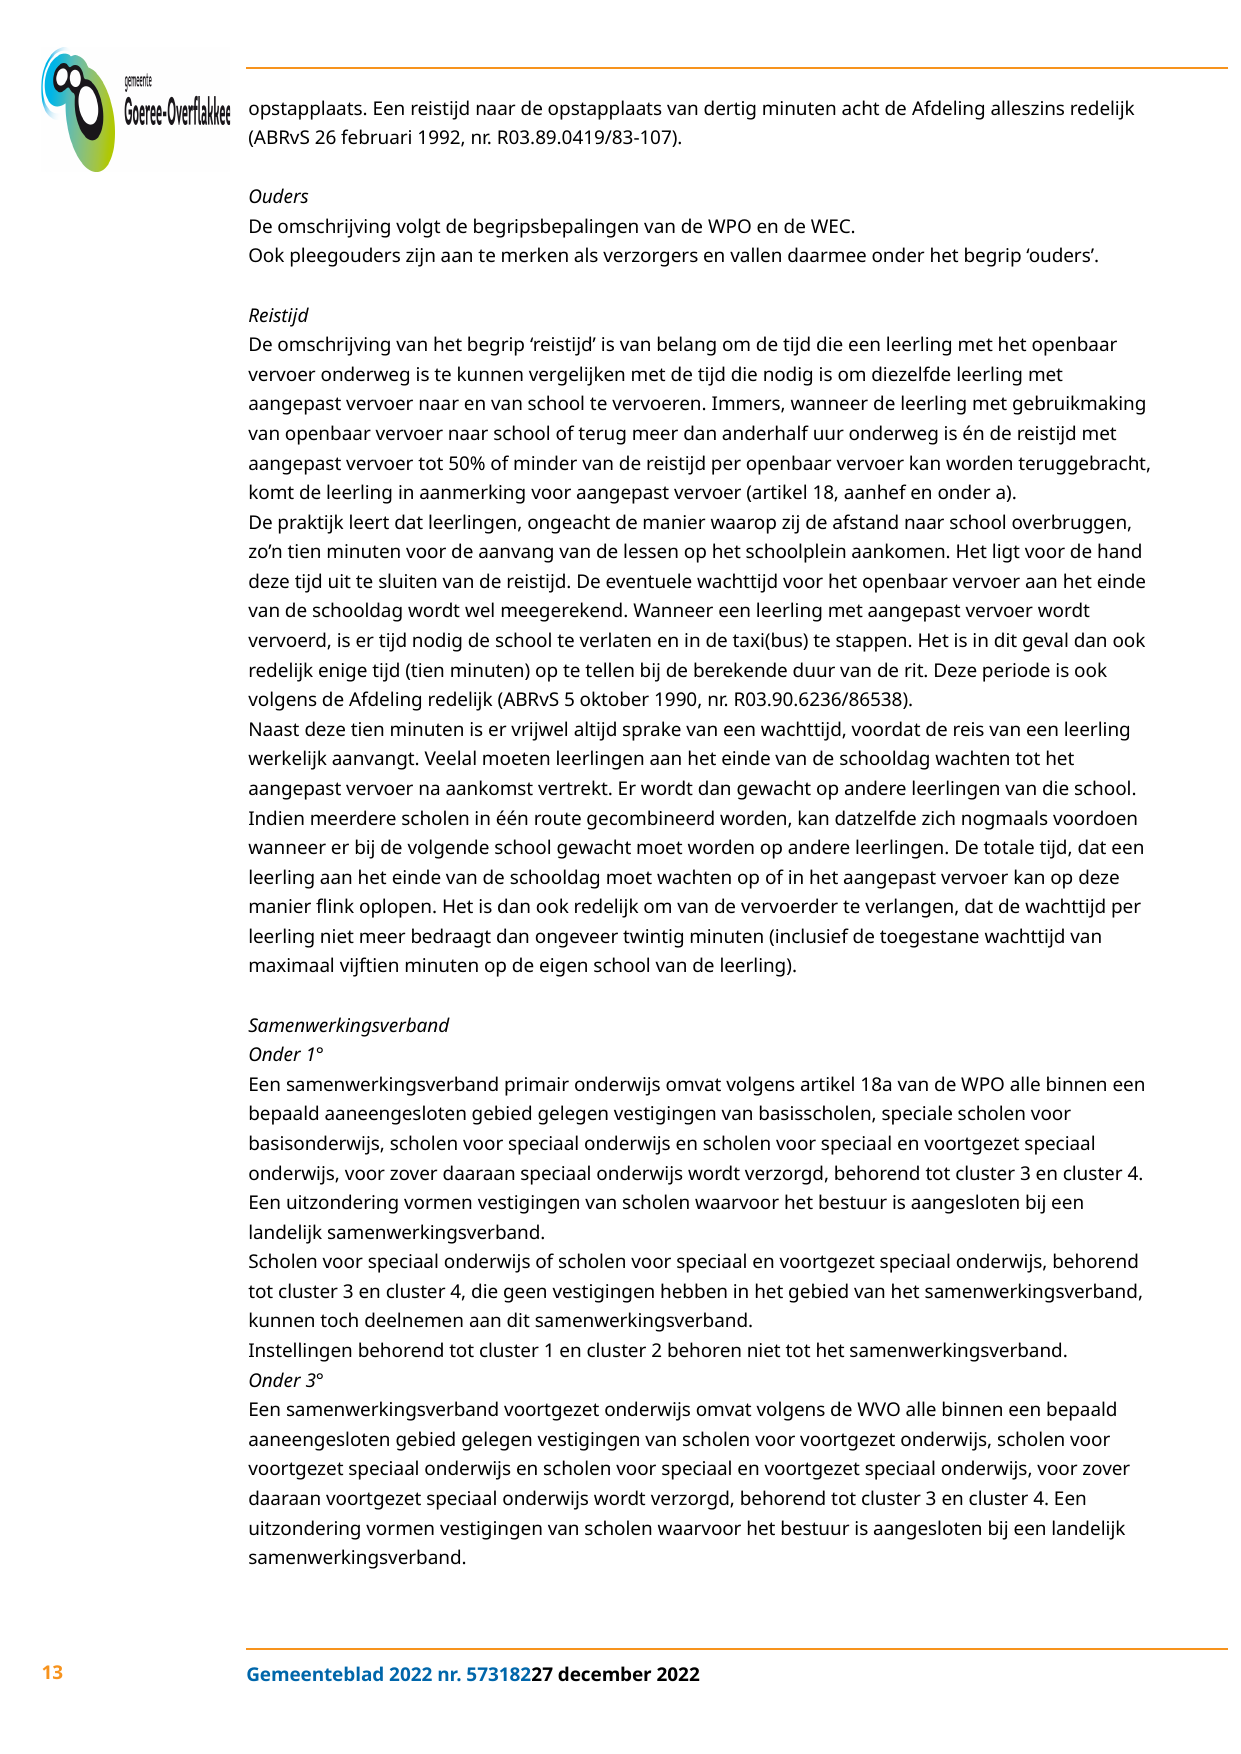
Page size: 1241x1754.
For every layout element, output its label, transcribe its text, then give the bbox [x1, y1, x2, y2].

text opstapplaats. Een reistijd naar de opstapplaats van dertig minuten acht de Afdeling alleszins redelijk (ABRvS 26 februari 1992, nr. R03.89.0419/83-107). [248, 95, 1152, 150]
text Onder 3° [248, 1367, 1152, 1393]
text Onder 1° [248, 1041, 1152, 1067]
text Scholen voor speciaal onderwijs of scholen voor speciaal en voortgezet speciaal onderwijs, behorend tot cluster 3 en cluster 4, die geen vestigingen hebben in het gebied van het samenwerkingsverband, kunnen toch deelnemen aan dit samenwerkingsverband. [248, 1248, 1152, 1333]
text Een samenwerkingsverband primair onderwijs omvat volgens artikel 18a van de WPO alle binnen een bepaald aaneengesloten gebied gelegen vestigingen van basisscholen, speciale scholen voor basisonderwijs, scholen voor speciaal onderwijs en scholen voor speciaal en voortgezet speciaal onderwijs, voor zover daaraan speciaal onderwijs wordt verzorgd, behorend tot cluster 3 en cluster 4. Een uitzondering vormen vestigingen van scholen waarvoor het bestuur is aangesloten bij een landelijk samenwerkingsverband. [248, 1071, 1152, 1245]
text De omschrijving van het begrip ‘reistijd’ is van belang om de tijd die een leerling met het openbaar vervoer onderweg is te kunnen vergelijken met de tijd die nodig is om diezelfde leerling met aangepast vervoer naar en van school te vervoeren. Immers, wanneer de leerling met gebruikmaking van openbaar vervoer naar school of terug meer dan anderhalf uur onderweg is én de reistijd met aangepast vervoer tot 50% of minder van de reistijd per openbaar vervoer kan worden teruggebracht, komt de leerling in aanmerking voor aangepast vervoer (artikel 18, aanhef en onder a). [248, 331, 1152, 505]
text Ouders [248, 183, 1152, 209]
text Reistijd [248, 302, 1152, 328]
text Naast deze tien minuten is er vrijwel altijd sprake van een wachttijd, voordat de reis van een leerling werkelijk aanvangt. Veelal moeten leerlingen aan het einde van de schooldag wachten tot het aangepast vervoer na aankomst vertrekt. Er wordt dan gewacht op andere leerlingen van die school. Indien meerdere scholen in één route gecombineerd worden, kan datzelfde zich nogmaals voordoen wanneer er bij de volgende school gewacht moet worden op andere leerlingen. De totale tijd, dat een leerling aan het einde van de schooldag moet wachten op of in het aangepast vervoer kan op deze manier flink oplopen. Het is dan ook redelijk om van de vervoerder te verlangen, dat de wachttijd per leerling niet meer bedraagt dan ongeveer twintig minuten (inclusief de toegestane wachttijd van maximaal vijftien minuten op de eigen school van de leerling). [248, 716, 1152, 978]
text De omschrijving volgt de begripsbepalingen van de WPO en de WEC. [248, 213, 1152, 239]
text Ook pleegouders zijn aan te merken als verzorgers en vallen daarmee onder het begrip ‘ouders’. [248, 243, 1152, 268]
text Samenwerkingsverband [248, 1012, 1152, 1038]
text Een samenwerkingsverband voortgezet onderwijs omvat volgens de WVO alle binnen een bepaald aaneengesloten gebied gelegen vestigingen van scholen voor voortgezet onderwijs, scholen voor voortgezet speciaal onderwijs en scholen voor speciaal en voortgezet speciaal onderwijs, voor zover daaraan voortgezet speciaal onderwijs wordt verzorgd, behorend tot cluster 3 en cluster 4. Een uitzondering vormen vestigingen van scholen waarvoor het bestuur is aangesloten bij een landelijk samenwerkingsverband. [248, 1396, 1152, 1570]
text Instellingen behorend tot cluster 1 en cluster 2 behoren niet tot het samenwerkingsverband. [248, 1337, 1152, 1363]
text De praktijk leert dat leerlingen, ongeacht de manier waarop zij de afstand naar school overbruggen, zo’n tien minuten voor de aanvang van de lessen op het schoolplein aankomen. Het ligt voor de hand deze tijd uit te sluiten van de reistijd. De eventuele wachttijd voor het openbaar vervoer aan het einde van de schooldag wordt wel meegerekend. Wanneer een leerling met aangepast vervoer wordt vervoerd, is er tijd nodig de school te verlaten en in de taxi(bus) te stappen. Het is in dit geval dan ook redelijk enige tijd (tien minuten) op te tellen bij de berekende duur van de rit. Deze periode is ook volgens de Afdeling redelijk (ABRvS 5 oktober 1990, nr. R03.90.6236/86538). [248, 509, 1152, 712]
picture [41, 47, 231, 172]
